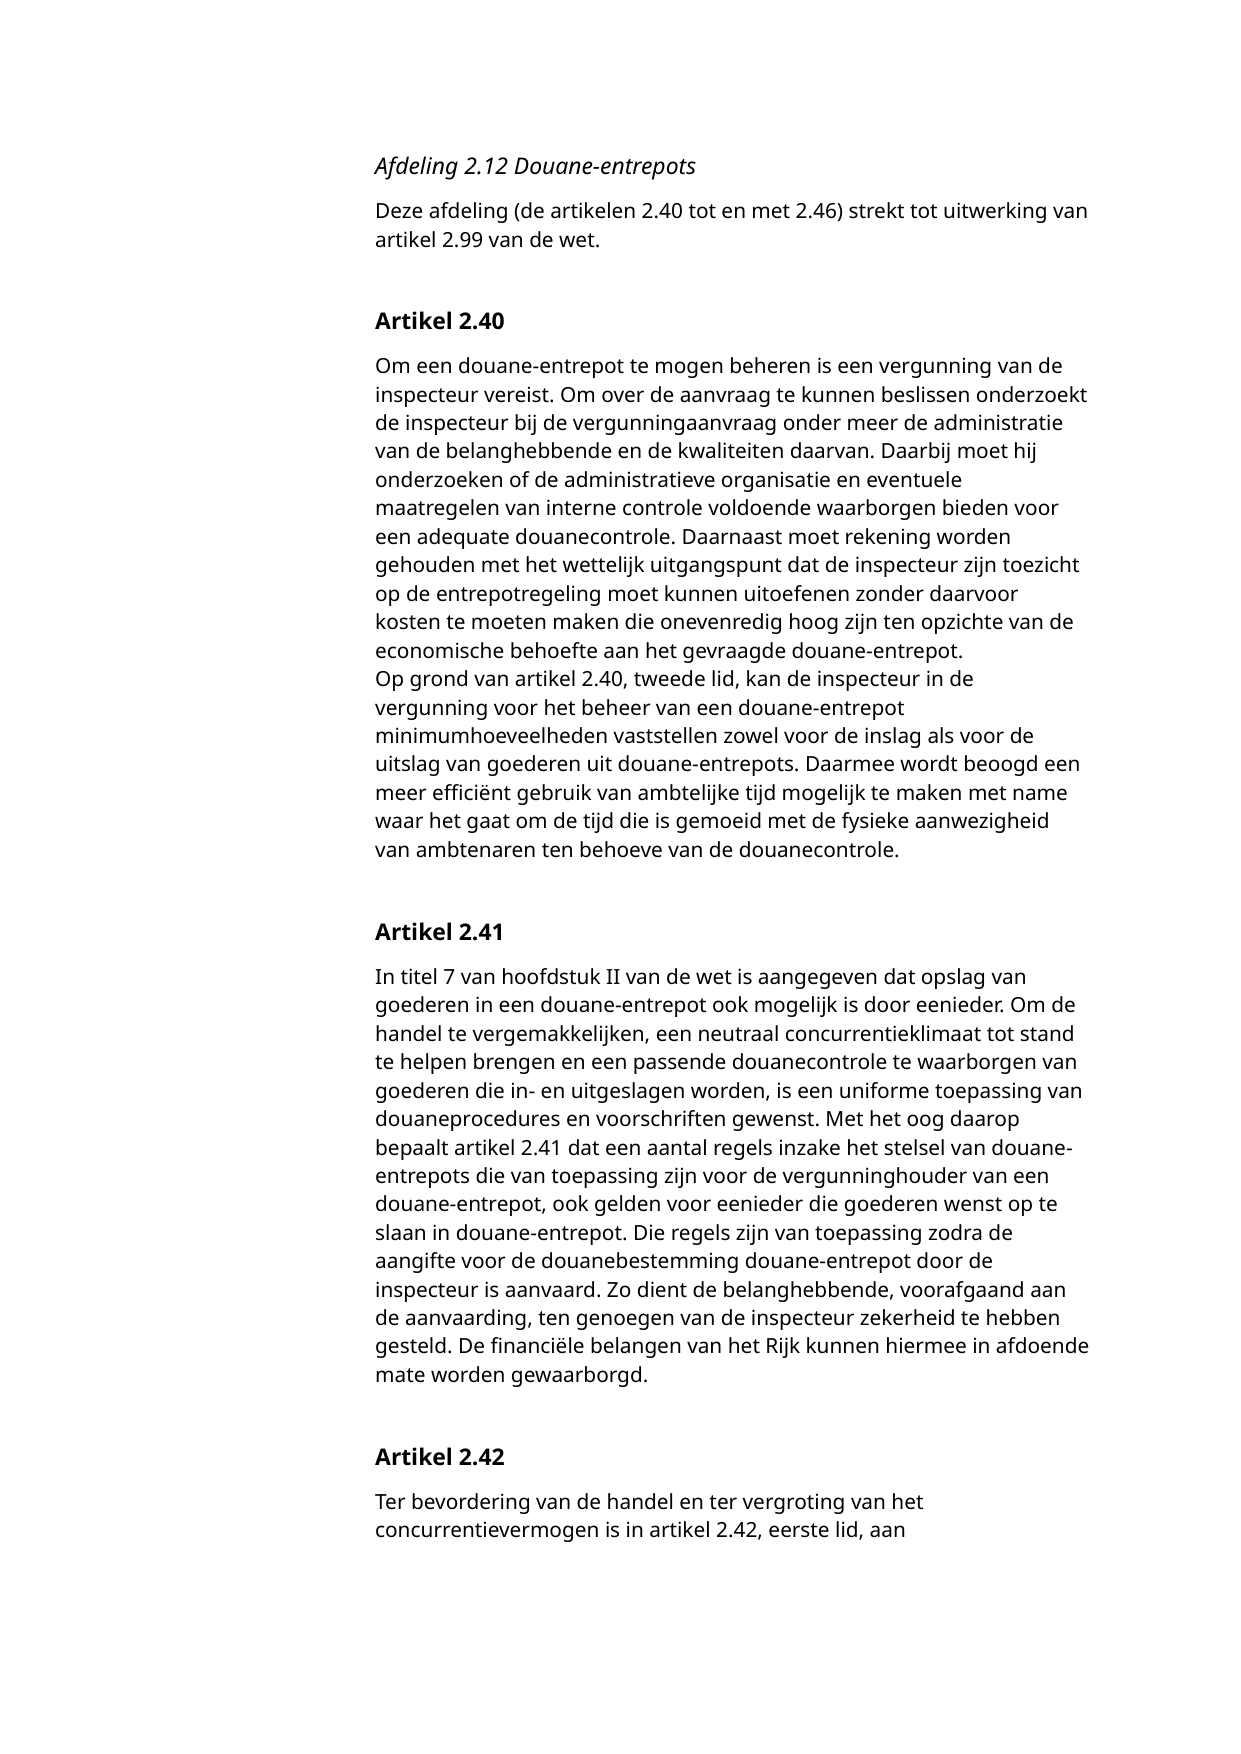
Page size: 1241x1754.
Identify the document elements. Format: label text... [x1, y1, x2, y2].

text Deze afdeling (de artikelen 2.40 tot en met 2.46) strekt tot uitwerking van artikel 2.99 van de wet. [375, 196, 1090, 253]
subtitle Artikel 2.40 [375, 305, 1090, 336]
subtitle Artikel 2.42 [375, 1441, 1090, 1472]
text Om een douane-entrepot te mogen beheren is een vergunning van de inspecteur vereist. Om over de aanvraag te kunnen beslissen onderzoekt de inspecteur bij de vergunningaanvraag onder meer de administratie van de belanghebbende en de kwaliteiten daarvan. Daarbij moet hij onderzoeken of de administratieve organisatie en eventuele maatregelen van interne controle voldoende waarborgen bieden voor een adequate douanecontrole. Daarnaast moet rekening worden gehouden met het wettelijk uitgangspunt dat de inspecteur zijn toezicht op de entrepotregeling moet kunnen uitoefenen zonder daarvoor kosten te moeten maken die onevenredig hoog zijn ten opzichte van de economische behoefte aan het gevraagde douane-entrepot. [375, 351, 1090, 664]
text Ter bevordering van de handel en ter vergroting van het concurrentievermogen is in artikel 2.42, eerste lid, aan [375, 1487, 1090, 1544]
text Op grond van artikel 2.40, tweede lid, kan de inspecteur in de vergunning voor het beheer van een douane-entrepot minimumhoeveelheden vaststellen zowel voor de inslag als voor de uitslag van goederen uit douane-entrepots. Daarmee wordt beoogd een meer efficiënt gebruik van ambtelijke tijd mogelijk te maken met name waar het gaat om de tijd die is gemoeid met de fysieke aanwezigheid van ambtenaren ten behoeve van de douanecontrole. [375, 664, 1090, 863]
subtitle Artikel 2.41 [375, 916, 1090, 947]
subtitle Afdeling 2.12 Douane-entrepots [375, 150, 1090, 181]
text In titel 7 van hoofdstuk II van de wet is aangegeven dat opslag van goederen in een douane-entrepot ook mogelijk is door eenieder. Om de handel te vergemakkelijken, een neutraal concurrentieklimaat tot stand te helpen brengen en een passende douanecontrole te waarborgen van goederen die in- en uitgeslagen worden, is een uniforme toepassing van douaneprocedures en voorschriften gewenst. Met het oog daarop bepaalt artikel 2.41 dat een aantal regels inzake het stelsel van douane-entrepots die van toepassing zijn voor de vergunninghouder van een douane-entrepot, ook gelden voor eenieder die goederen wenst op te slaan in douane-entrepot. Die regels zijn van toepassing zodra de aangifte voor de douanebestemming douane-entrepot door de inspecteur is aanvaard. Zo dient de belanghebbende, voorafgaand aan de aanvaarding, ten genoegen van de inspecteur zekerheid te hebben gesteld. De financiële belangen van het Rijk kunnen hiermee in afdoende mate worden gewaarborgd. [375, 962, 1090, 1388]
